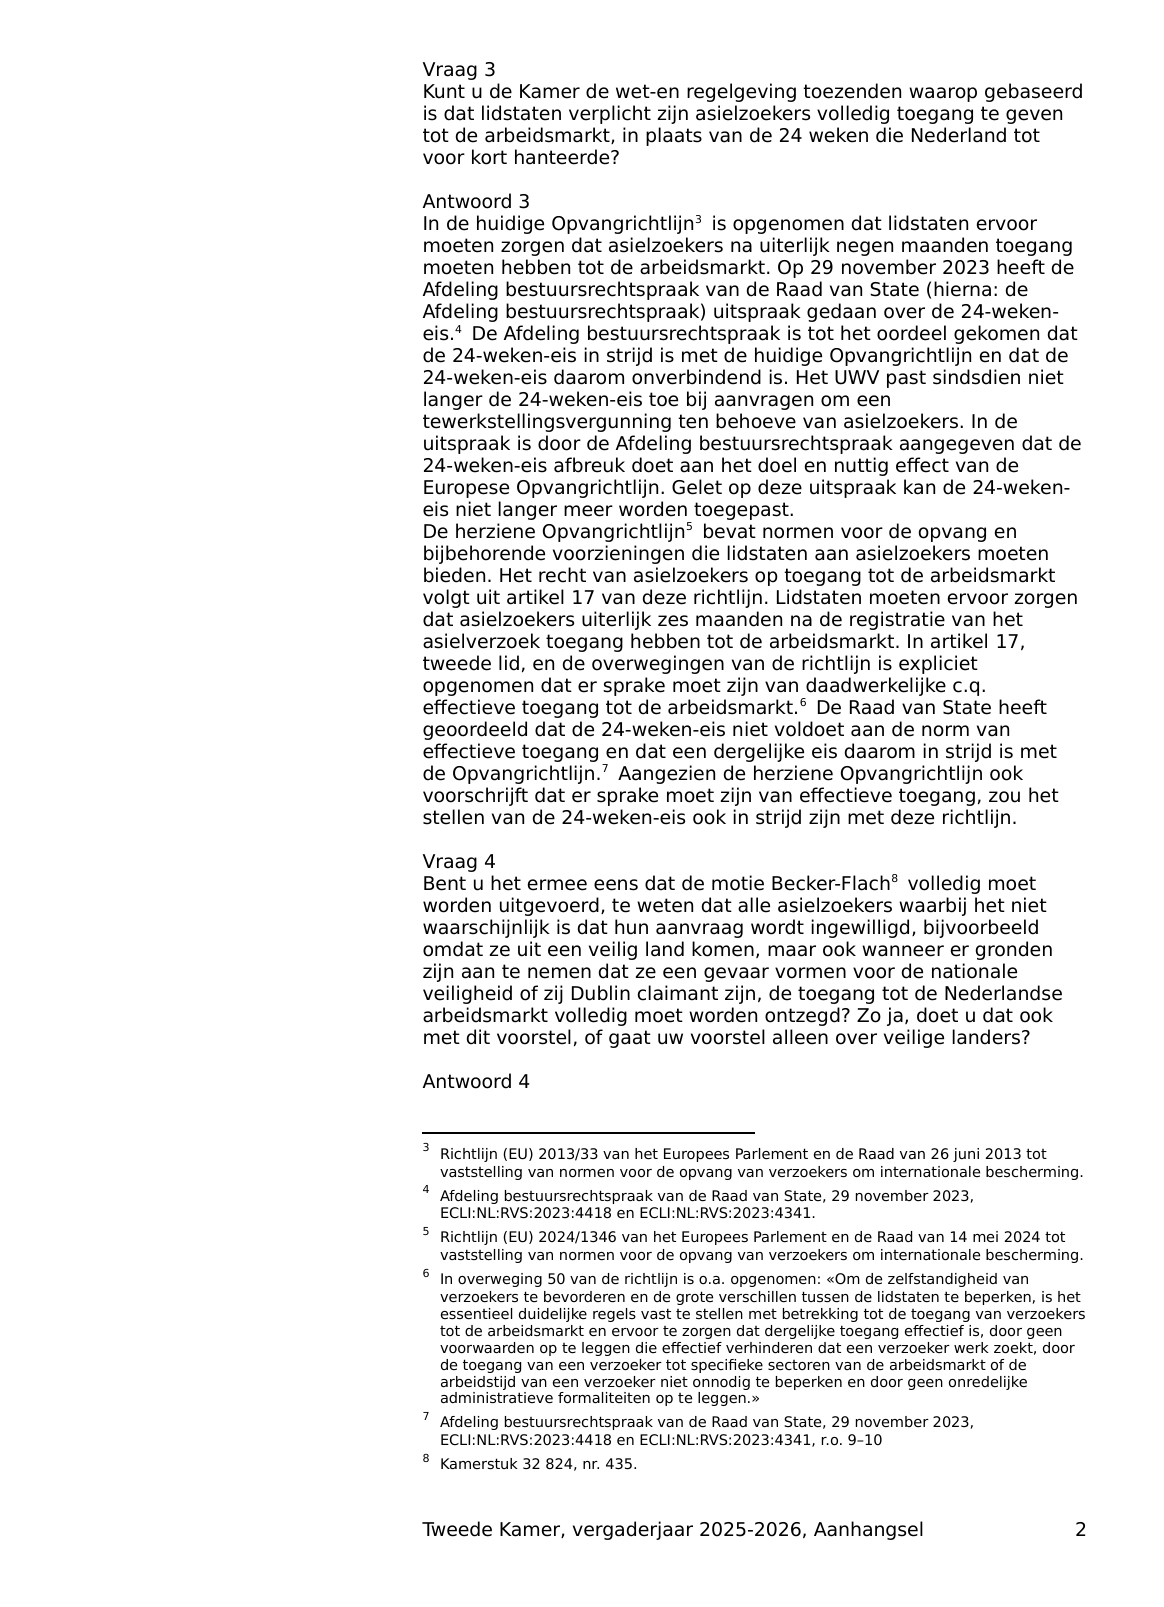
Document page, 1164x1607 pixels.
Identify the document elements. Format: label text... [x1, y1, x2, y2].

text In overweging 50 van de richtlijn is o.a. opgenomen: «Om de zelfstandigheid van verzoekers te bevorderen en de grote verschillen tussen de lidstaten te beperken, is het essentieel duidelijke regels vast te stellen met betrekking tot de toegang van verzoekers tot de arbeidsmarkt en ervoor te zorgen dat dergelijke toegang effectief is, door geen voorwaarden op te leggen die effectief verhinderen dat een verzoeker werk zoekt, door de toegang van een verzoeker tot specifieke sectoren van de arbeidsmarkt of de arbeidstijd van een verzoeker niet onnodig te beperken en door geen onredelijke administratieve formaliteiten op te leggen.» [422, 1267, 1087, 1407]
text Afdeling bestuursrechtspraak van de Raad van State, 29 november 2023, ECLI:NL:RVS:2023:4418 en ECLI:NL:RVS:2023:4341. [422, 1183, 1087, 1222]
text Afdeling bestuursrechtspraak van de Raad van State, 29 november 2023, ECLI:NL:RVS:2023:4418 en ECLI:NL:RVS:2023:4341, r.o. 9–10 [422, 1410, 1087, 1449]
text Antwoord 3 [422, 191, 1087, 213]
text Kunt u de Kamer de wet-en regelgeving toezenden waarop gebaseerd is dat lidstaten verplicht zijn asielzoekers volledig toegang te geven tot de arbeidsmarkt, in plaats van de 24 weken die Nederland tot voor kort hanteerde? [422, 81, 1087, 169]
text Richtlijn (EU) 2024/1346 van het Europees Parlement en de Raad van 14 mei 2024 tot vaststelling van normen voor de opvang van verzoekers om internationale bescherming. [422, 1225, 1087, 1264]
text In de huidige Opvangrichtlijn is opgenomen dat lidstaten ervoor moeten zorgen dat asielzoekers na uiterlijk negen maanden toegang moeten hebben tot de arbeidsmarkt. Op 29 november 2023 heeft de Afdeling bestuursrechtspraak van de Raad van State (hierna: de Afdeling bestuursrechtspraak) uitspraak gedaan over de 24-weken-eis. De Afdeling bestuursrechtspraak is tot het oordeel gekomen dat de 24-weken-eis in strijd is met de huidige Opvangrichtlijn en dat de 24-weken-eis daarom onverbindend is. Het UWV past sindsdien niet langer de 24-weken-eis toe bij aanvragen om een tewerkstellingsvergunning ten behoeve van asielzoekers. In de uitspraak is door de Afdeling bestuursrechtspraak aangegeven dat de 24-weken-eis afbreuk doet aan het doel en nuttig effect van de Europese Opvangrichtlijn. Gelet op deze uitspraak kan de 24-weken-eis niet langer meer worden toegepast. [422, 213, 1087, 521]
text Antwoord 4 [422, 1071, 1087, 1093]
text Vraag 3 [422, 59, 1087, 81]
text Richtlijn (EU) 2013/33 van het Europees Parlement en de Raad van 26 juni 2013 tot vaststelling van normen voor de opvang van verzoekers om internationale bescherming. [422, 1142, 1087, 1181]
text Vraag 4 [422, 851, 1087, 873]
text Kamerstuk 32 824, nr. 435. [422, 1452, 1087, 1474]
text Bent u het ermee eens dat de motie Becker-Flach volledig moet worden uitgevoerd, te weten dat alle asielzoekers waarbij het niet waarschijnlijk is dat hun aanvraag wordt ingewilligd, bijvoorbeeld omdat ze uit een veilig land komen, maar ook wanneer er gronden zijn aan te nemen dat ze een gevaar vormen voor de nationale veiligheid of zij Dublin claimant zijn, de toegang tot de Nederlandse arbeidsmarkt volledig moet worden ontzegd? Zo ja, doet u dat ook met dit voorstel, of gaat uw voorstel alleen over veilige landers? [422, 873, 1087, 1048]
text De herziene Opvangrichtlijn bevat normen voor de opvang en bijbehorende voorzieningen die lidstaten aan asielzoekers moeten bieden. Het recht van asielzoekers op toegang tot de arbeidsmarkt volgt uit artikel 17 van deze richtlijn. Lidstaten moeten ervoor zorgen dat asielzoekers uiterlijk zes maanden na de registratie van het asielverzoek toegang hebben tot de arbeidsmarkt. In artikel 17, tweede lid, en de overwegingen van de richtlijn is expliciet opgenomen dat er sprake moet zijn van daadwerkelijke c.q. effectieve toegang tot de arbeidsmarkt. De Raad van State heeft geoordeeld dat de 24-weken-eis niet voldoet aan de norm van effectieve toegang en dat een dergelijke eis daarom in strijd is met de Opvangrichtlijn. Aangezien de herziene Opvangrichtlijn ook voorschrijft dat er sprake moet zijn van effectieve toegang, zou het stellen van de 24-weken-eis ook in strijd zijn met deze richtlijn. [422, 521, 1087, 828]
